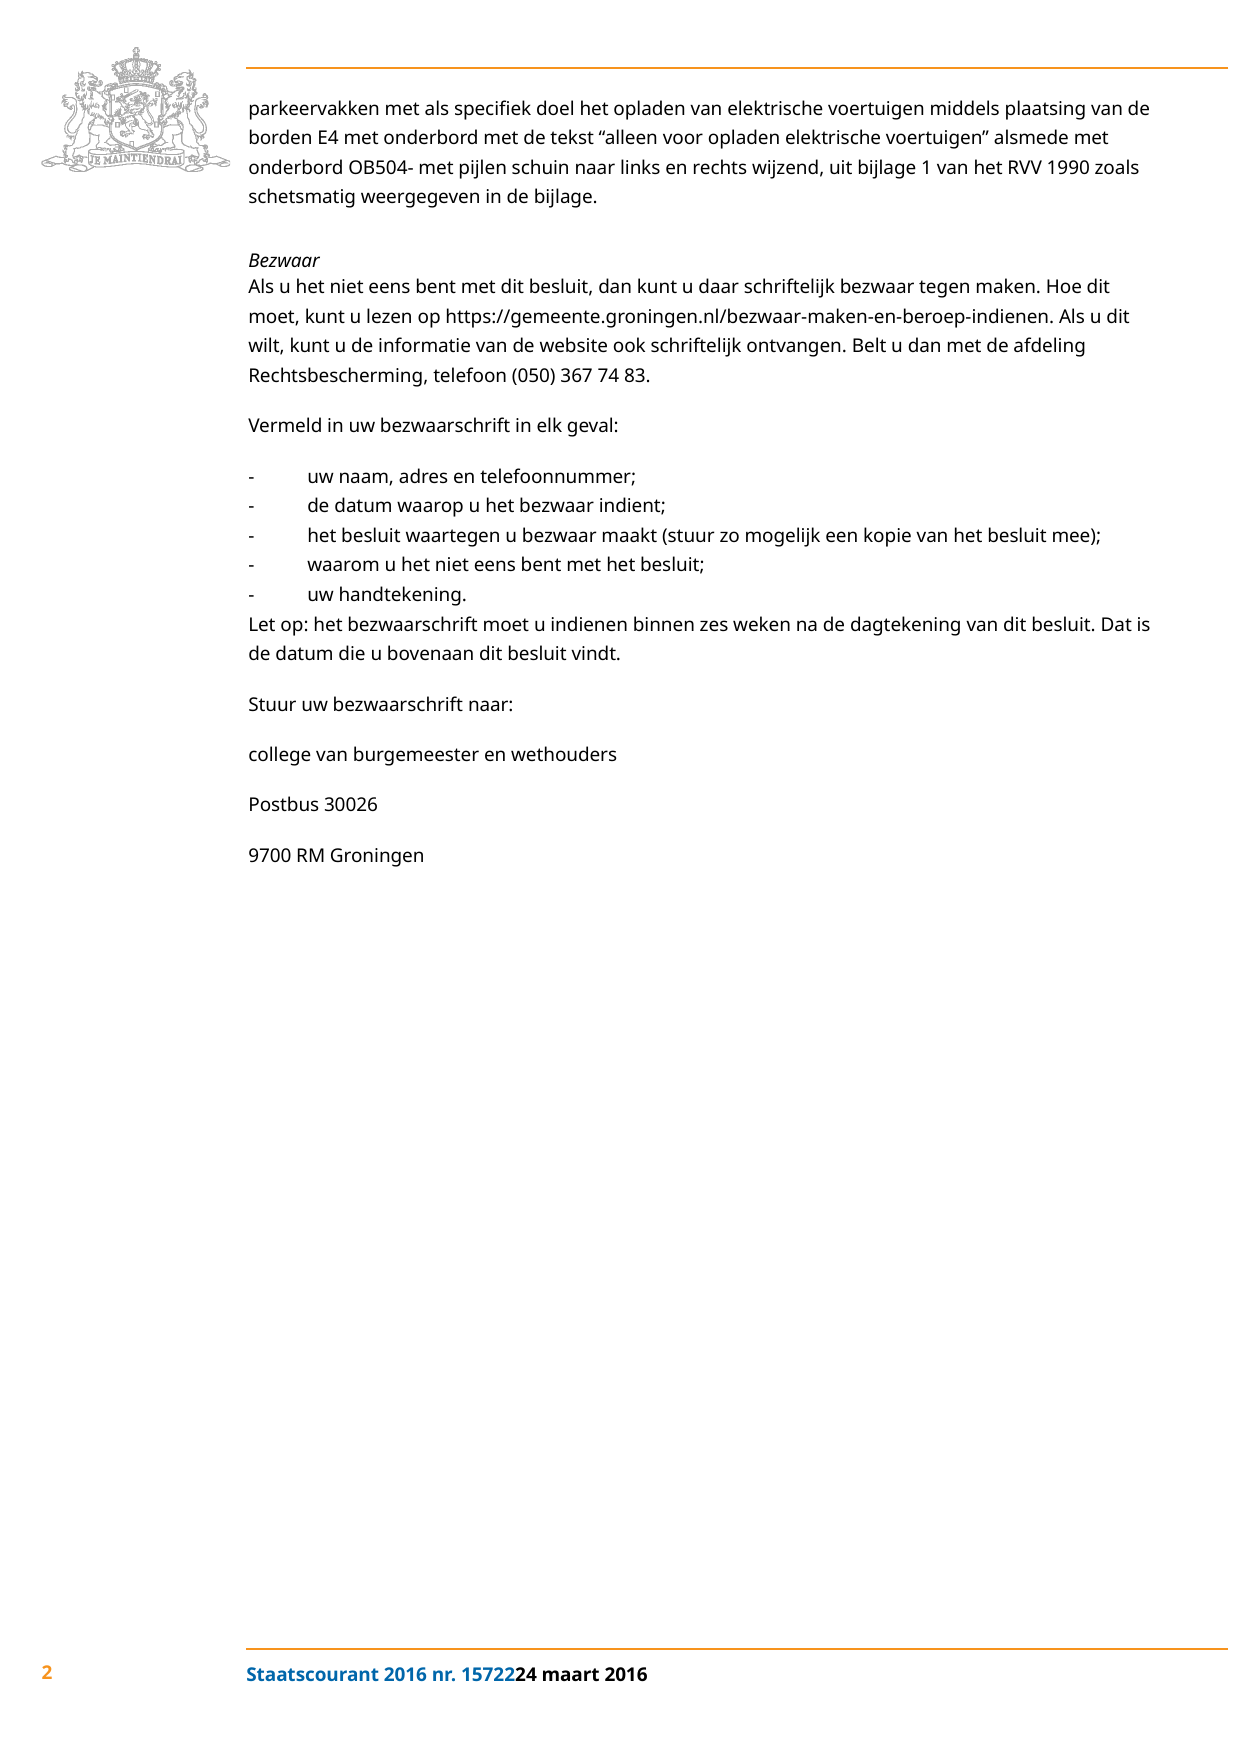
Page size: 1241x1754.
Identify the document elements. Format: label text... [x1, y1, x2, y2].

text Let op: het bezwaarschrift moet u indienen binnen zes weken na de dagtekening van dit besluit. Dat is de datum die u bovenaan dit besluit vindt. [248, 611, 1152, 666]
list uw naam, adres en telefoonnummer; [248, 463, 1152, 488]
text parkeervakken met als specifiek doel het opladen van elektrische voertuigen middels plaatsing van de borden E4 met onderbord met de tekst “alleen voor opladen elektrische voertuigen” alsmede met onderbord OB504- met pijlen schuin naar links en rechts wijzend, uit bijlage 1 van het RVV 1990 zoals schetsmatig weergegeven in de bijlage. [248, 95, 1152, 209]
text Postbus 30026 [248, 792, 1152, 817]
text Bezwaar [248, 247, 1152, 273]
list het besluit waartegen u bezwaar maakt (stuur zo mogelijk een kopie van het besluit mee); [248, 522, 1152, 548]
list uw handtekening. [248, 581, 1152, 607]
list waarom u het niet eens bent met het besluit; [248, 552, 1152, 577]
text Stuur uw bezwaarschrift naar: [248, 691, 1152, 716]
text Vermeld in uw bezwaarschrift in elk geval: [248, 412, 1152, 438]
list de datum waarop u het bezwaar indient; [248, 492, 1152, 518]
picture [41, 47, 231, 172]
text 9700 RM Groningen [248, 842, 1152, 868]
text Als u het niet eens bent met dit besluit, dan kunt u daar schriftelijk bezwaar tegen maken. Hoe dit moet, kunt u lezen op https://gemeente.groningen.nl/bezwaar-maken-en-beroep-indienen. Als u dit wilt, kunt u de informatie van de website ook schriftelijk ontvangen. Belt u dan met de afdeling Rechtsbescherming, telefoon (050) 367 74 83. [248, 273, 1152, 388]
text college van burgemeester en wethouders [248, 741, 1152, 767]
